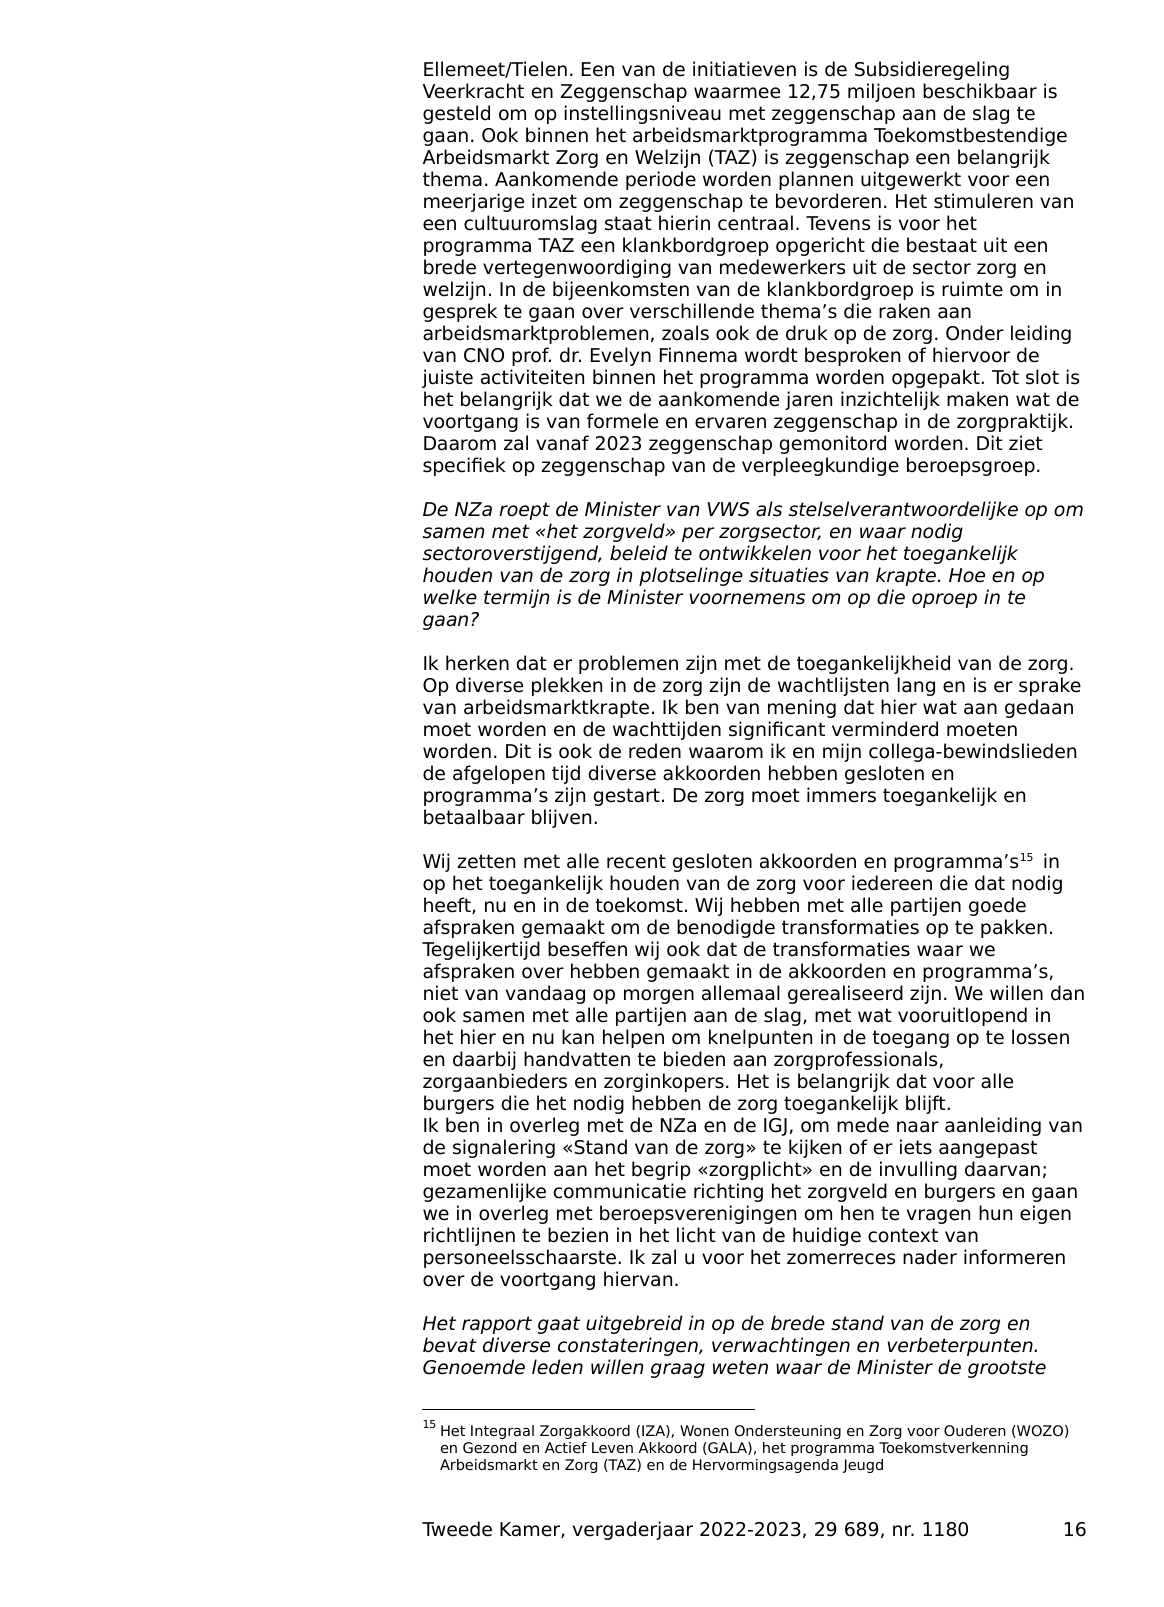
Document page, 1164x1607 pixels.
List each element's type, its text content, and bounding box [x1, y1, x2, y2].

text Het rapport gaat uitgebreid in op de brede stand van de zorg en bevat diverse constateringen, verwachtingen en verbeterpunten. Genoemde leden willen graag weten waar de Minister de grootste [422, 1313, 1087, 1379]
text Ik herken dat er problemen zijn met de toegankelijkheid van de zorg. Op diverse plekken in de zorg zijn de wachtlijsten lang en is er sprake van arbeidsmarktkrapte. Ik ben van mening dat hier wat aan gedaan moet worden en de wachttijden significant verminderd moeten worden. Dit is ook de reden waarom ik en mijn collega-bewindslieden de afgelopen tijd diverse akkoorden hebben gesloten en programma’s zijn gestart. De zorg moet immers toegankelijk en betaalbaar blijven. [422, 653, 1087, 829]
text Wij zetten met alle recent gesloten akkoorden en programma’s in op het toegankelijk houden van de zorg voor iedereen die dat nodig heeft, nu en in de toekomst. Wij hebben met alle partijen goede afspraken gemaakt om de benodigde transformaties op te pakken. Tegelijkertijd beseffen wij ook dat de transformaties waar we afspraken over hebben gemaakt in de akkoorden en programma’s, niet van vandaag op morgen allemaal gerealiseerd zijn. We willen dan ook samen met alle partijen aan de slag, met wat vooruitlopend in het hier en nu kan helpen om knelpunten in de toegang op te lossen en daarbij handvatten te bieden aan zorgprofessionals, zorgaanbieders en zorginkopers. Het is belangrijk dat voor alle burgers die het nodig hebben de zorg toegankelijk blijft. [422, 851, 1087, 1115]
text Ik ben in overleg met de NZa en de IGJ, om mede naar aanleiding van de signalering «Stand van de zorg» te kijken of er iets aangepast moet worden aan het begrip «zorgplicht» en de invulling daarvan; gezamenlijke communicatie richting het zorgveld en burgers en gaan we in overleg met beroepsverenigingen om hen te vragen hun eigen richtlijnen te bezien in het licht van de huidige context van personeelsschaarste. Ik zal u voor het zomerreces nader informeren over de voortgang hiervan. [422, 1115, 1087, 1291]
text Ellemeet/Tielen. Een van de initiatieven is de Subsidieregeling Veerkracht en Zeggenschap waarmee 12,75 miljoen beschikbaar is gesteld om op instellingsniveau met zeggenschap aan de slag te gaan. Ook binnen het arbeidsmarktprogramma Toekomstbestendige Arbeidsmarkt Zorg en Welzijn (TAZ) is zeggenschap een belangrijk thema. Aankomende periode worden plannen uitgewerkt voor een meerjarige inzet om zeggenschap te bevorderen. Het stimuleren van een cultuuromslag staat hierin centraal. Tevens is voor het programma TAZ een klankbordgroep opgericht die bestaat uit een brede vertegenwoordiging van medewerkers uit de sector zorg en welzijn. In de bijeenkomsten van de klankbordgroep is ruimte om in gesprek te gaan over verschillende thema’s die raken aan arbeidsmarktproblemen, zoals ook de druk op de zorg. Onder leiding van CNO prof. dr. Evelyn Finnema wordt besproken of hiervoor de juiste activiteiten binnen het programma worden opgepakt. Tot slot is het belangrijk dat we de aankomende jaren inzichtelijk maken wat de voortgang is van formele en ervaren zeggenschap in de zorgpraktijk. Daarom zal vanaf 2023 zeggenschap gemonitord worden. Dit ziet specifiek op zeggenschap van de verpleegkundige beroepsgroep. [422, 59, 1087, 477]
text Het Integraal Zorgakkoord (IZA), Wonen Ondersteuning en Zorg voor Ouderen (WOZO) en Gezond en Actief Leven Akkoord (GALA), het programma Toekomstverkenning Arbeidsmarkt en Zorg (TAZ) en de Hervormingsagenda Jeugd [422, 1418, 1087, 1474]
text De NZa roept de Minister van VWS als stelselverantwoordelijke op om samen met «het zorgveld» per zorgsector, en waar nodig sectoroverstijgend, beleid te ontwikkelen voor het toegankelijk houden van de zorg in plotselinge situaties van krapte. Hoe en op welke termijn is de Minister voornemens om op die oproep in te gaan? [422, 499, 1087, 631]
